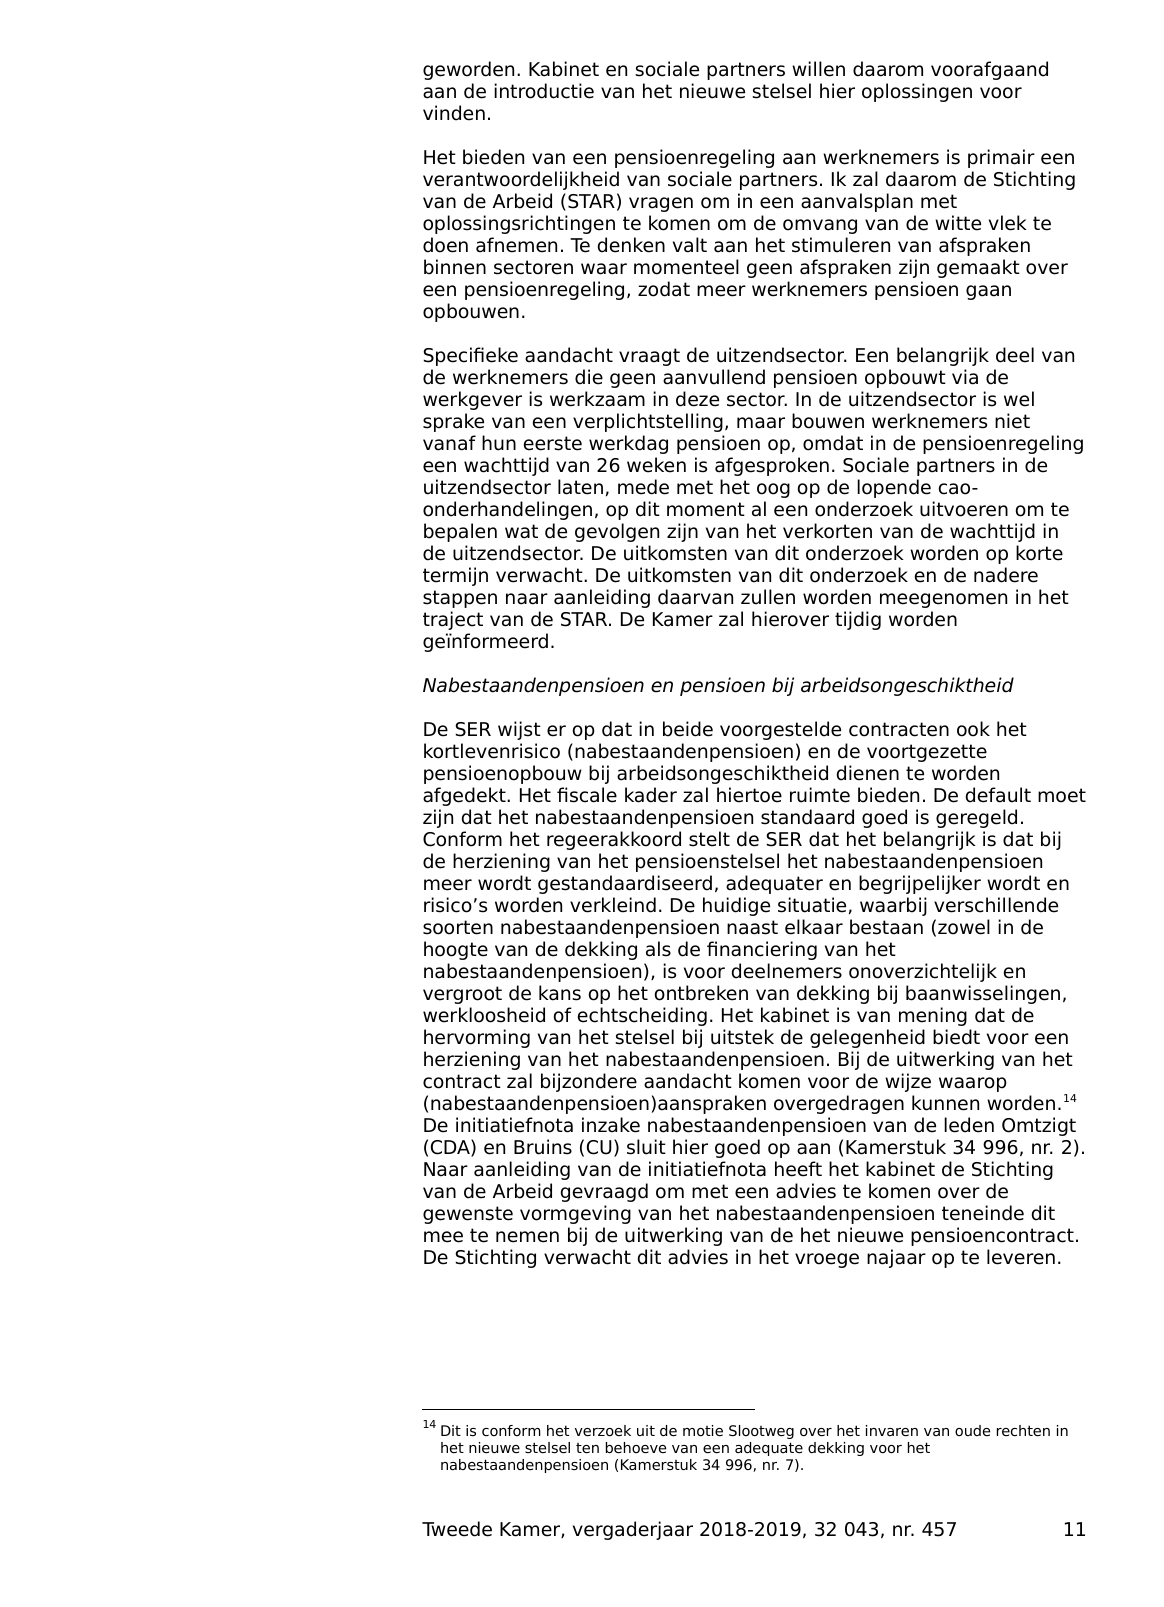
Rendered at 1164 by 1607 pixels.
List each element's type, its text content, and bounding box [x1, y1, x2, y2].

text geworden. Kabinet en sociale partners willen daarom voorafgaand aan de introductie van het nieuwe stelsel hier oplossingen voor vinden. [422, 59, 1087, 125]
subtitle Nabestaandenpensioen en pensioen bij arbeidsongeschiktheid [422, 675, 1087, 697]
text Specifieke aandacht vraagt de uitzendsector. Een belangrijk deel van de werknemers die geen aanvullend pensioen opbouwt via de werkgever is werkzaam in deze sector. In de uitzendsector is wel sprake van een verplichtstelling, maar bouwen werknemers niet vanaf hun eerste werkdag pensioen op, omdat in de pensioenregeling een wachttijd van 26 weken is afgesproken. Sociale partners in de uitzendsector laten, mede met het oog op de lopende cao-onderhandelingen, op dit moment al een onderzoek uitvoeren om te bepalen wat de gevolgen zijn van het verkorten van de wachttijd in de uitzendsector. De uitkomsten van dit onderzoek worden op korte termijn verwacht. De uitkomsten van dit onderzoek en de nadere stappen naar aanleiding daarvan zullen worden meegenomen in het traject van de STAR. De Kamer zal hierover tijdig worden geïnformeerd. [422, 345, 1087, 653]
text De SER wijst er op dat in beide voorgestelde contracten ook het kortlevenrisico (nabestaandenpensioen) en de voortgezette pensioenopbouw bij arbeidsongeschiktheid dienen te worden afgedekt. Het fiscale kader zal hiertoe ruimte bieden. De default moet zijn dat het nabestaandenpensioen standaard goed is geregeld. Conform het regeerakkoord stelt de SER dat het belangrijk is dat bij de herziening van het pensioenstelsel het nabestaandenpensioen meer wordt gestandaardiseerd, adequater en begrijpelijker wordt en risico’s worden verkleind. De huidige situatie, waarbij verschillende soorten nabestaandenpensioen naast elkaar bestaan (zowel in de hoogte van de dekking als de financiering van het nabestaandenpensioen), is voor deelnemers onoverzichtelijk en vergroot de kans op het ontbreken van dekking bij baanwisselingen, werkloosheid of echtscheiding. Het kabinet is van mening dat de hervorming van het stelsel bij uitstek de gelegenheid biedt voor een herziening van het nabestaandenpensioen. Bij de uitwerking van het contract zal bijzondere aandacht komen voor de wijze waarop (nabestaandenpensioen)aanspraken overgedragen kunnen worden. De initiatiefnota inzake nabestaandenpensioen van de leden Omtzigt (CDA) en Bruins (CU) sluit hier goed op aan (Kamerstuk 34 996, nr. 2). Naar aanleiding van de initiatiefnota heeft het kabinet de Stichting van de Arbeid gevraagd om met een advies te komen over de gewenste vormgeving van het nabestaandenpensioen teneinde dit mee te nemen bij de uitwerking van de het nieuwe pensioencontract. De Stichting verwacht dit advies in het vroege najaar op te leveren. [422, 719, 1087, 1269]
text Het bieden van een pensioenregeling aan werknemers is primair een verantwoordelijkheid van sociale partners. Ik zal daarom de Stichting van de Arbeid (STAR) vragen om in een aanvalsplan met oplossingsrichtingen te komen om de omvang van de witte vlek te doen afnemen. Te denken valt aan het stimuleren van afspraken binnen sectoren waar momenteel geen afspraken zijn gemaakt over een pensioenregeling, zodat meer werknemers pensioen gaan opbouwen. [422, 147, 1087, 323]
text Dit is conform het verzoek uit de motie Slootweg over het invaren van oude rechten in het nieuwe stelsel ten behoeve van een adequate dekking voor het nabestaandenpensioen (Kamerstuk 34 996, nr. 7). [422, 1418, 1087, 1474]
